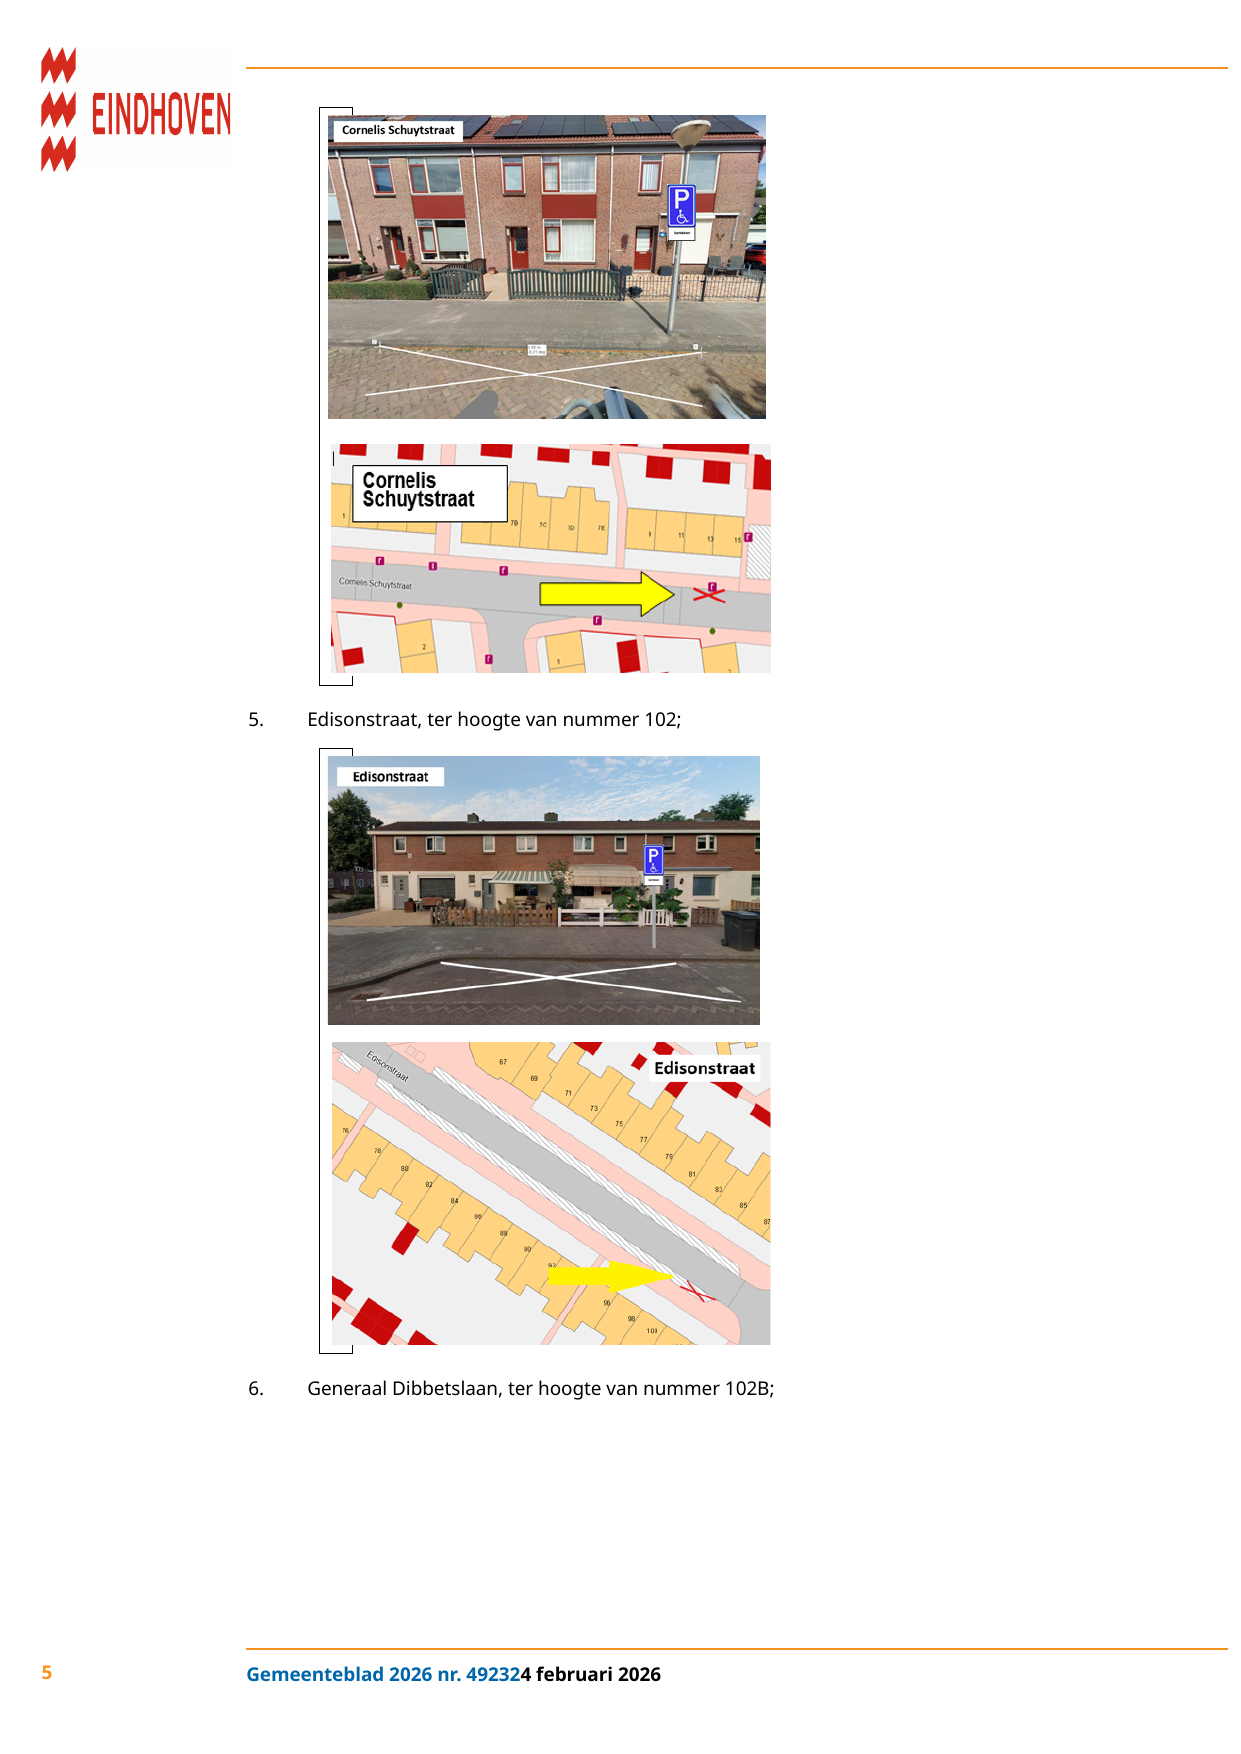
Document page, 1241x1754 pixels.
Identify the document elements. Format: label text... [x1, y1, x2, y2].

list Generaal Dibbetslaan, ter hoogte van nummer 102B; [248, 1375, 1152, 1400]
list Edisonstraat, ter hoogte van nummer 102; [248, 706, 1152, 732]
picture [327, 115, 771, 676]
picture [41, 47, 231, 172]
picture [327, 756, 771, 1345]
